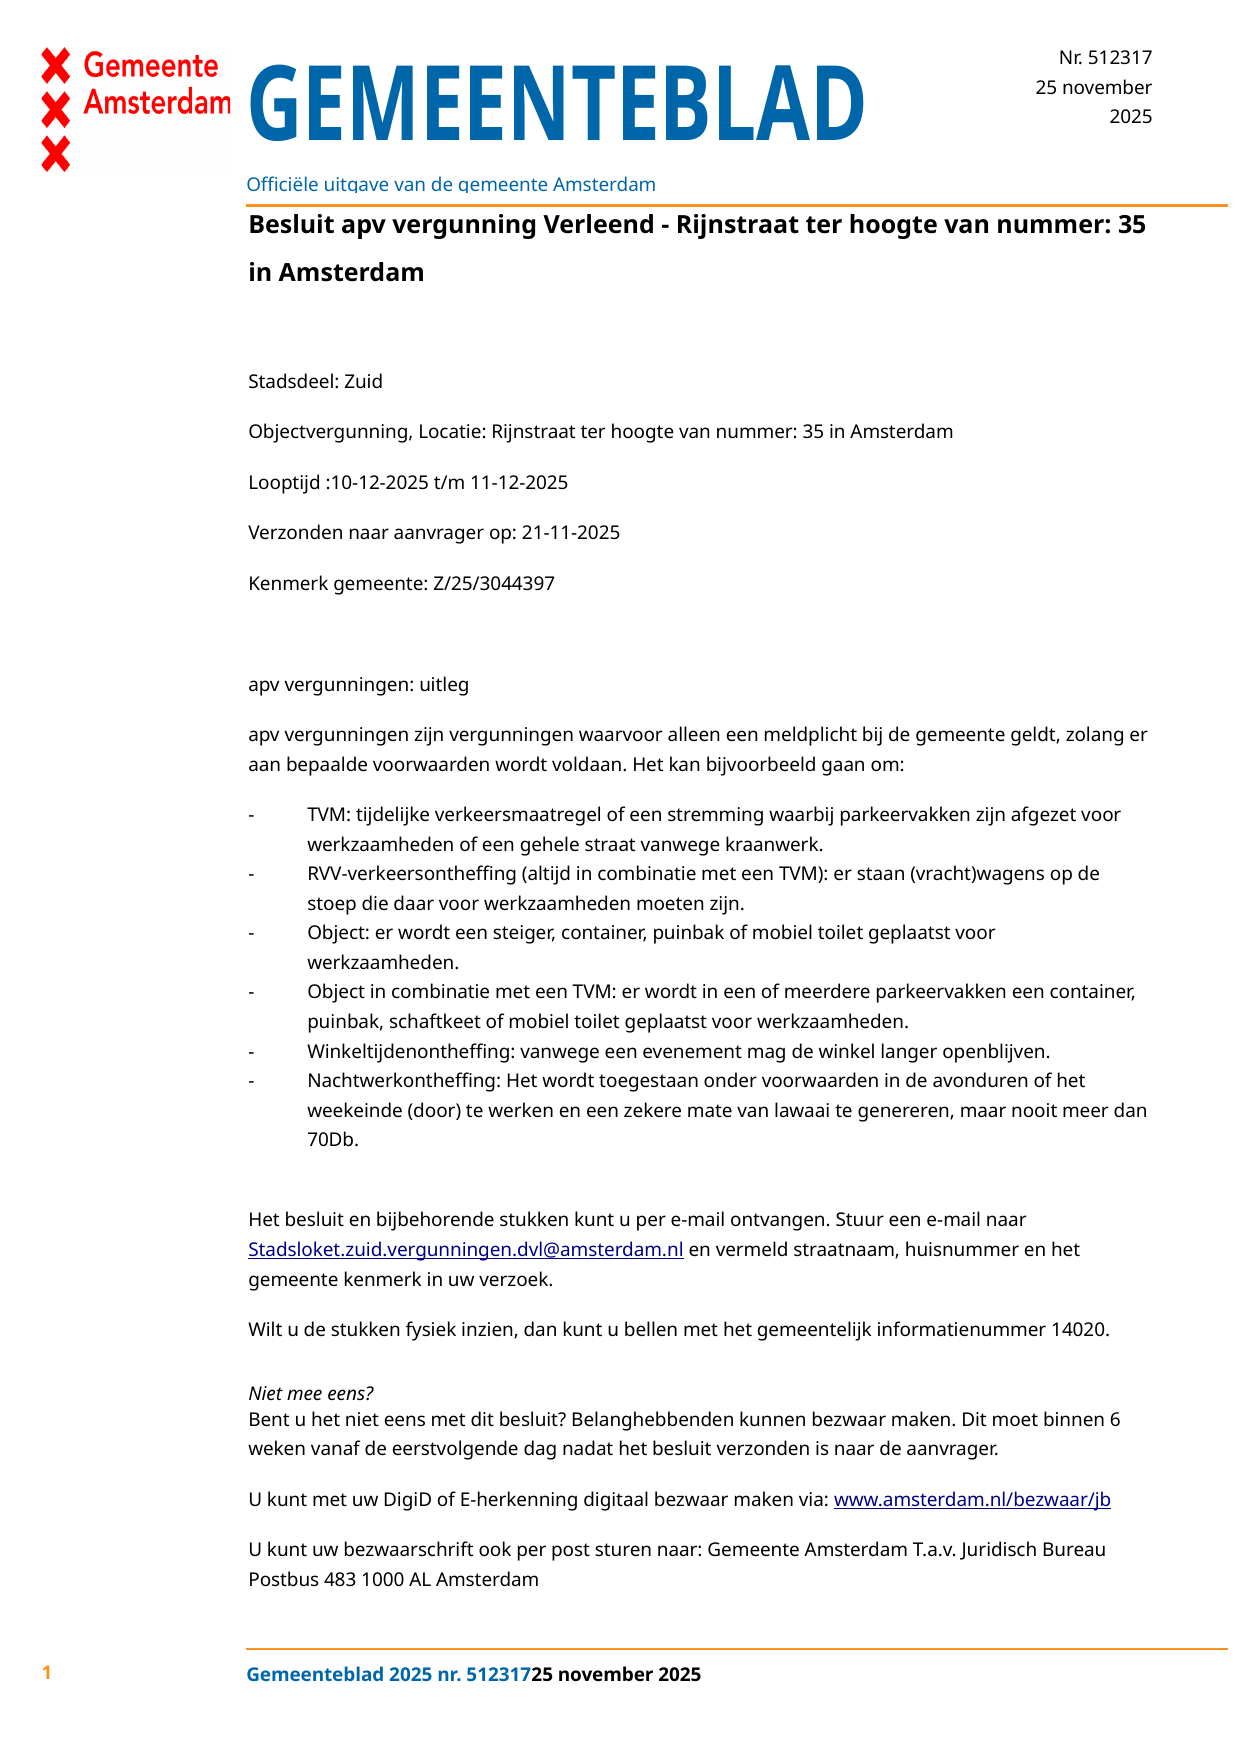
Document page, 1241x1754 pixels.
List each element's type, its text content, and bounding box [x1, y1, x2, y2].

text Bent u het niet eens met dit besluit? Belanghebbenden kunnen bezwaar maken. Dit moet binnen 6 weken vanaf de eerstvolgende dag nadat het besluit verzonden is naar de aanvrager. [248, 1406, 1152, 1461]
text apv vergunningen: uitleg [248, 671, 1152, 697]
list Object: er wordt een steiger, container, puinbak of mobiel toilet geplaatst voor werkzaamheden. [248, 919, 1152, 975]
list TVM: tijdelijke verkeersmaatregel of een stremming waarbij parkeervakken zijn afgezet voor werkzaamheden of een gehele straat vanwege kraanwerk. [248, 801, 1152, 857]
picture [41, 47, 231, 172]
text Wilt u de stukken fysiek inzien, dan kunt u bellen met het gemeentelijk informatienummer 14020. [248, 1316, 1152, 1342]
list Winkeltijdenontheffing: vanwege een evenement mag de winkel langer openblijven. [248, 1038, 1152, 1064]
text Het besluit en bijbehorende stukken kunt u per e-mail ontvangen. Stuur een e-mail naar Stadsloket.zuid.vergunningen.dvl@amsterdam.nl en vermeld straatnaam, huisnummer en het gemeente kenmerk in uw verzoek. [248, 1207, 1152, 1292]
text Looptijd :10-12-2025 t/m 11-12-2025 [248, 469, 1152, 495]
text apv vergunningen zijn vergunningen waarvoor alleen een meldplicht bij de gemeente geldt, zolang er aan bepaalde voorwaarden wordt voldaan. Het kan bijvoorbeeld gaan om: [248, 721, 1152, 777]
text Kenmerk gemeente: Z/25/3044397 [248, 570, 1152, 596]
text Besluit apv vergunning Verleend - Rijnstraat ter hoogte van nummer: 35 in Amsterdam [248, 207, 1152, 288]
text Objectvergunning, Locatie: Rijnstraat ter hoogte van nummer: 35 in Amsterdam [248, 419, 1152, 444]
list RVV-verkeersontheffing (altijd in combinatie met een TVM): er staan (vracht)wagens op de stoep die daar voor werkzaamheden moeten zijn. [248, 860, 1152, 916]
text Niet mee eens? [248, 1380, 1152, 1406]
text Verzonden naar aanvrager op: 21-11-2025 [248, 519, 1152, 545]
list Nachtwerkontheffing: Het wordt toegestaan onder voorwaarden in de avonduren of het weekeinde (door) te werken en een zekere mate van lawaai te genereren, maar nooit meer dan 70Db. [248, 1067, 1152, 1152]
text U kunt met uw DigiD of E-herkenning digitaal bezwaar maken via: www.amsterdam.nl/bezwaar/jb [248, 1486, 1152, 1512]
text Stadsdeel: Zuid [248, 368, 1152, 394]
text U kunt uw bezwaarschrift ook per post sturen naar: Gemeente Amsterdam T.a.v. Juridisch Bureau Postbus 483 1000 AL Amsterdam [248, 1536, 1152, 1592]
list Object in combinatie met een TVM: er wordt in een of meerdere parkeervakken een container, puinbak, schaftkeet of mobiel toilet geplaatst voor werkzaamheden. [248, 979, 1152, 1034]
